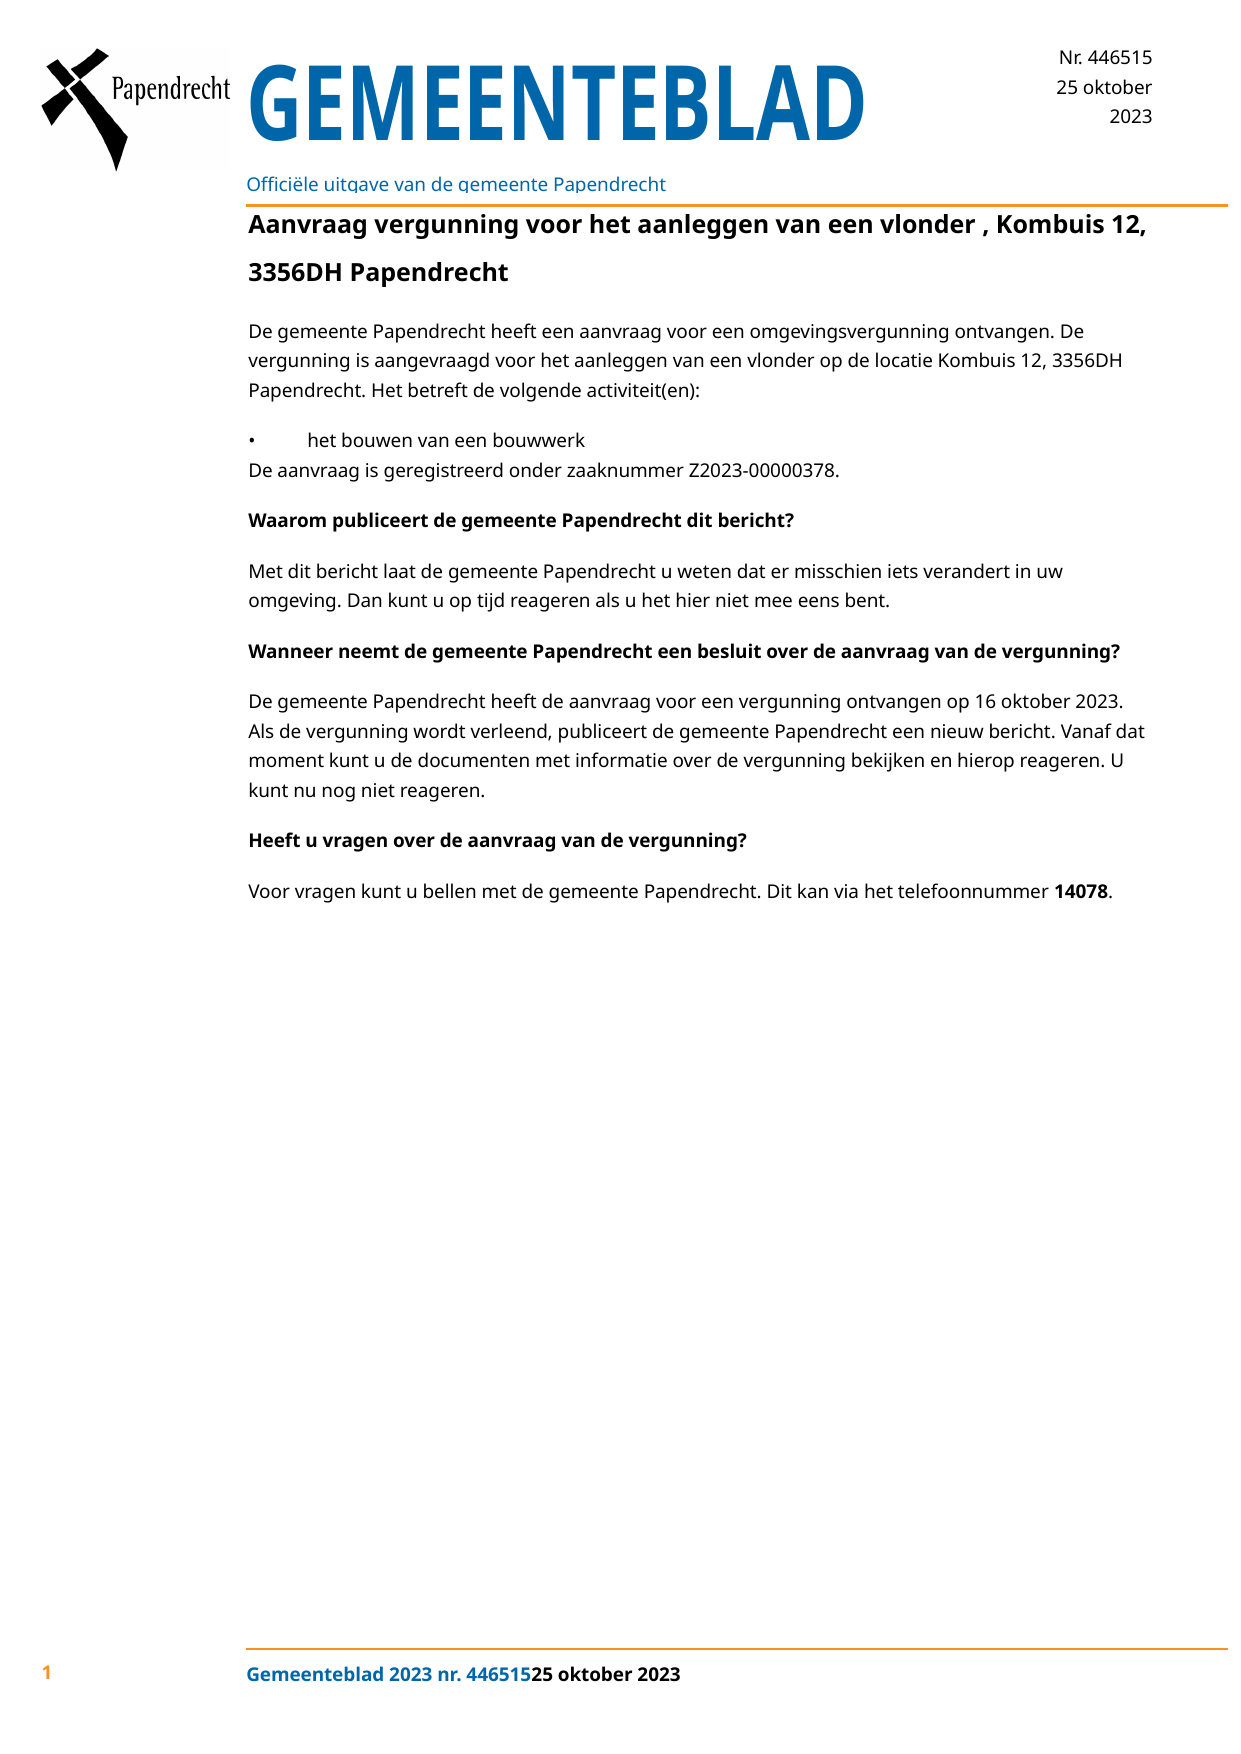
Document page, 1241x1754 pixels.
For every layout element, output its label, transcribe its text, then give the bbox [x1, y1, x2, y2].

text Heeft u vragen over de aanvraag van de vergunning? [248, 827, 1152, 853]
picture [41, 47, 231, 172]
text Aanvraag vergunning voor het aanleggen van een vlonder , Kombuis 12, 3356DH Papendrecht [248, 207, 1152, 288]
text Voor vragen kunt u bellen met de gemeente Papendrecht. Dit kan via het telefoonnummer 14078. [248, 878, 1152, 904]
text De gemeente Papendrecht heeft een aanvraag voor een omgevingsvergunning ontvangen. De vergunning is aangevraagd voor het aanleggen van een vlonder op de locatie Kombuis 12, 3356DH Papendrecht. Het betreft de volgende activiteit(en): [248, 318, 1152, 403]
text Waarom publiceert de gemeente Papendrecht dit bericht? [248, 507, 1152, 533]
text Met dit bericht laat de gemeente Papendrecht u weten dat er misschien iets verandert in uw omgeving. Dan kunt u op tijd reageren als u het hier niet mee eens bent. [248, 558, 1152, 613]
list het bouwen van een bouwwerk [248, 427, 1152, 453]
text Wanneer neemt de gemeente Papendrecht een besluit over de aanvraag van de vergunning? [248, 638, 1152, 664]
text De gemeente Papendrecht heeft de aanvraag voor een vergunning ontvangen op 16 oktober 2023. Als de vergunning wordt verleend, publiceert de gemeente Papendrecht een nieuw bericht. Vanaf dat moment kunt u de documenten met informatie over de vergunning bekijken en hierop reageren. U kunt nu nog niet reageren. [248, 688, 1152, 803]
text De aanvraag is geregistreerd onder zaaknummer Z2023-00000378. [248, 457, 1152, 483]
